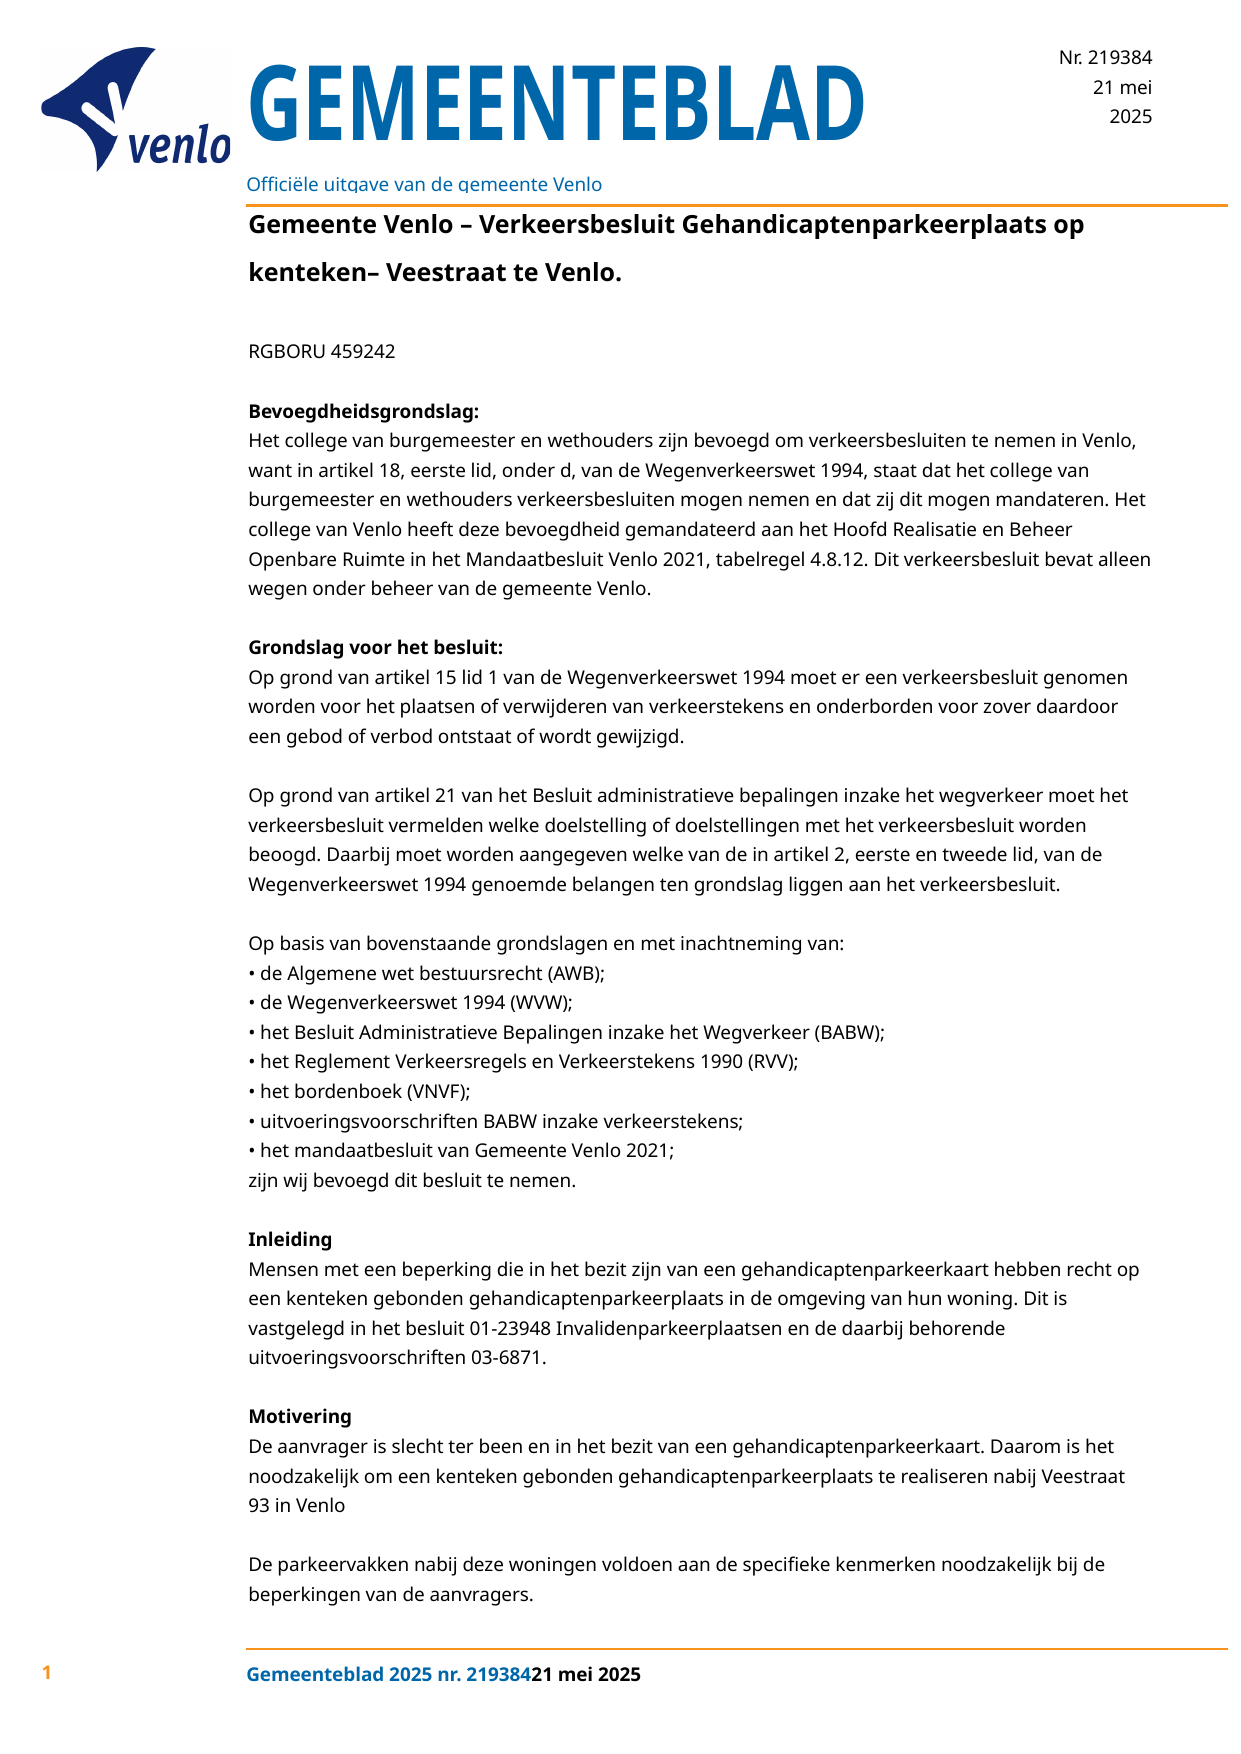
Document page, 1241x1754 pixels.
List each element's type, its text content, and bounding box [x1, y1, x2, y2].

text Gemeente Venlo – Verkeersbesluit Gehandicaptenparkeerplaats op kenteken– Veestraat te Venlo. [248, 207, 1152, 288]
text • het Besluit Administratieve Bepalingen inzake het Wegverkeer (BABW); [248, 1019, 1152, 1045]
text Bevoegdheidsgrondslag: [248, 398, 1152, 423]
text Het college van burgemeester en wethouders zijn bevoegd om verkeersbesluiten te nemen in Venlo, want in artikel 18, eerste lid, onder d, van de Wegenverkeerswet 1994, staat dat het college van burgemeester en wethouders verkeersbesluiten mogen nemen en dat zij dit mogen mandateren. Het college van Venlo heeft deze bevoegdheid gemandateerd aan het Hoofd Realisatie en Beheer Openbare Ruimte in het Mandaatbesluit Venlo 2021, tabelregel 4.8.12. Dit verkeersbesluit bevat alleen wegen onder beheer van de gemeente Venlo. [248, 427, 1152, 601]
text • het mandaatbesluit van Gemeente Venlo 2021; [248, 1137, 1152, 1163]
text zijn wij bevoegd dit besluit te nemen. [248, 1167, 1152, 1193]
text Grondslag voor het besluit: [248, 634, 1152, 660]
text RGBORU 459242 [248, 339, 1152, 364]
text • de Algemene wet bestuursrecht (AWB); [248, 960, 1152, 986]
text Op basis van bovenstaande grondslagen en met inachtneming van: [248, 930, 1152, 956]
text Motivering [248, 1404, 1152, 1429]
text De aanvrager is slecht ter been en in het bezit van een gehandicaptenparkeerkaart. Daarom is het noodzakelijk om een kenteken gebonden gehandicaptenparkeerplaats te realiseren nabij Veestraat 93 in Venlo [248, 1433, 1152, 1518]
text Op grond van artikel 21 van het Besluit administratieve bepalingen inzake het wegverkeer moet het verkeersbesluit vermelden welke doelstelling of doelstellingen met het verkeersbesluit worden beoogd. Daarbij moet worden aangegeven welke van de in artikel 2, eerste en tweede lid, van de Wegenverkeerswet 1994 genoemde belangen ten grondslag liggen aan het verkeersbesluit. [248, 782, 1152, 897]
text De parkeervakken nabij deze woningen voldoen aan de specifieke kenmerken noodzakelijk bij de beperkingen van de aanvragers. [248, 1552, 1152, 1607]
text Mensen met een beperking die in het bezit zijn van een gehandicaptenparkeerkaart hebben recht op een kenteken gebonden gehandicaptenparkeerplaats in de omgeving van hun woning. Dit is vastgelegd in het besluit 01-23948 Invalidenparkeerplaatsen en de daarbij behorende uitvoeringsvoorschriften 03-6871. [248, 1256, 1152, 1370]
text • het Reglement Verkeersregels en Verkeerstekens 1990 (RVV); [248, 1049, 1152, 1074]
text Inleiding [248, 1226, 1152, 1252]
text Op grond van artikel 15 lid 1 van de Wegenverkeerswet 1994 moet er een verkeersbesluit genomen worden voor het plaatsen of verwijderen van verkeerstekens en onderborden voor zover daardoor een gebod of verbod ontstaat of wordt gewijzigd. [248, 664, 1152, 749]
text • het bordenboek (VNVF); [248, 1078, 1152, 1104]
text • de Wegenverkeerswet 1994 (WVW); [248, 989, 1152, 1015]
picture [41, 47, 231, 172]
text • uitvoeringsvoorschriften BABW inzake verkeerstekens; [248, 1108, 1152, 1133]
